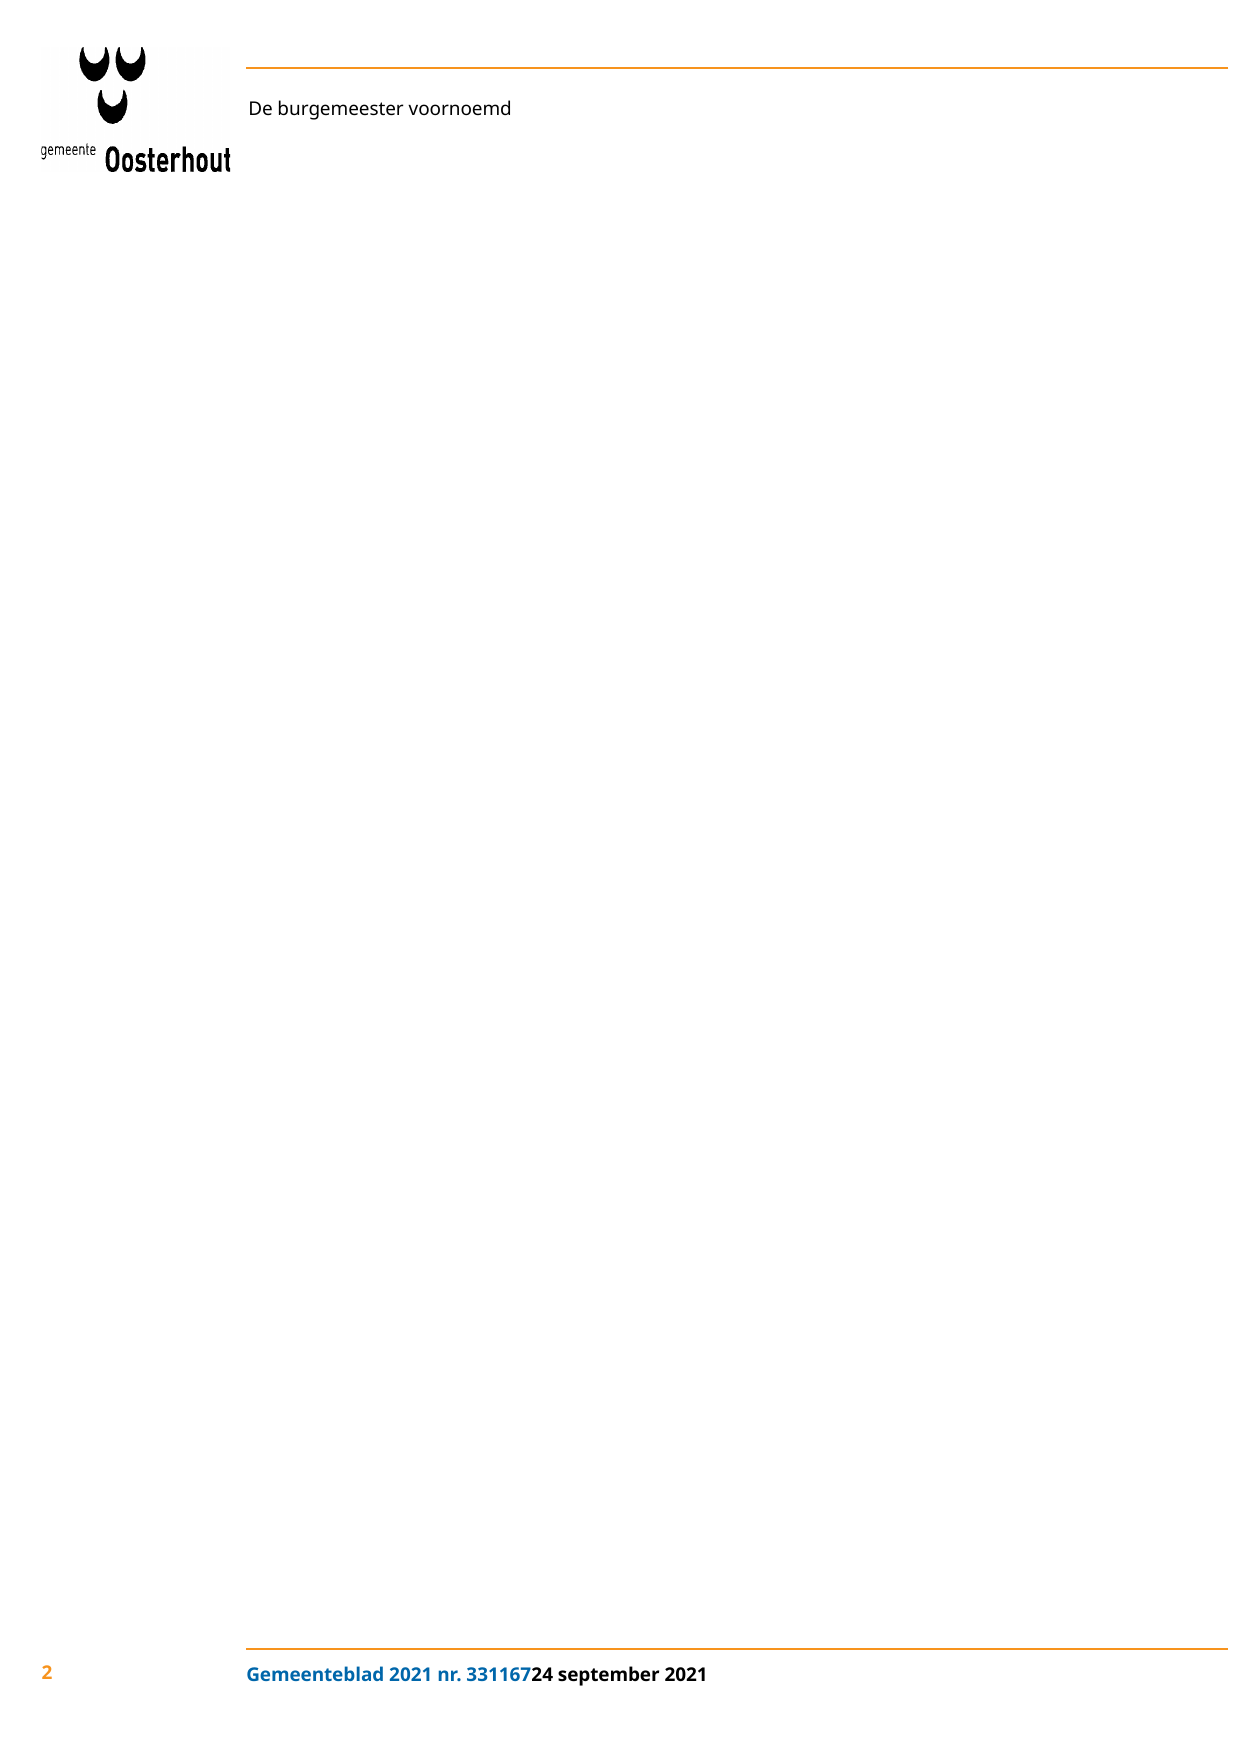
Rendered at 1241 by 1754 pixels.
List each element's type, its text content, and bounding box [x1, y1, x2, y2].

picture [41, 47, 231, 172]
text De burgemeester voornoemd [248, 95, 1152, 121]
